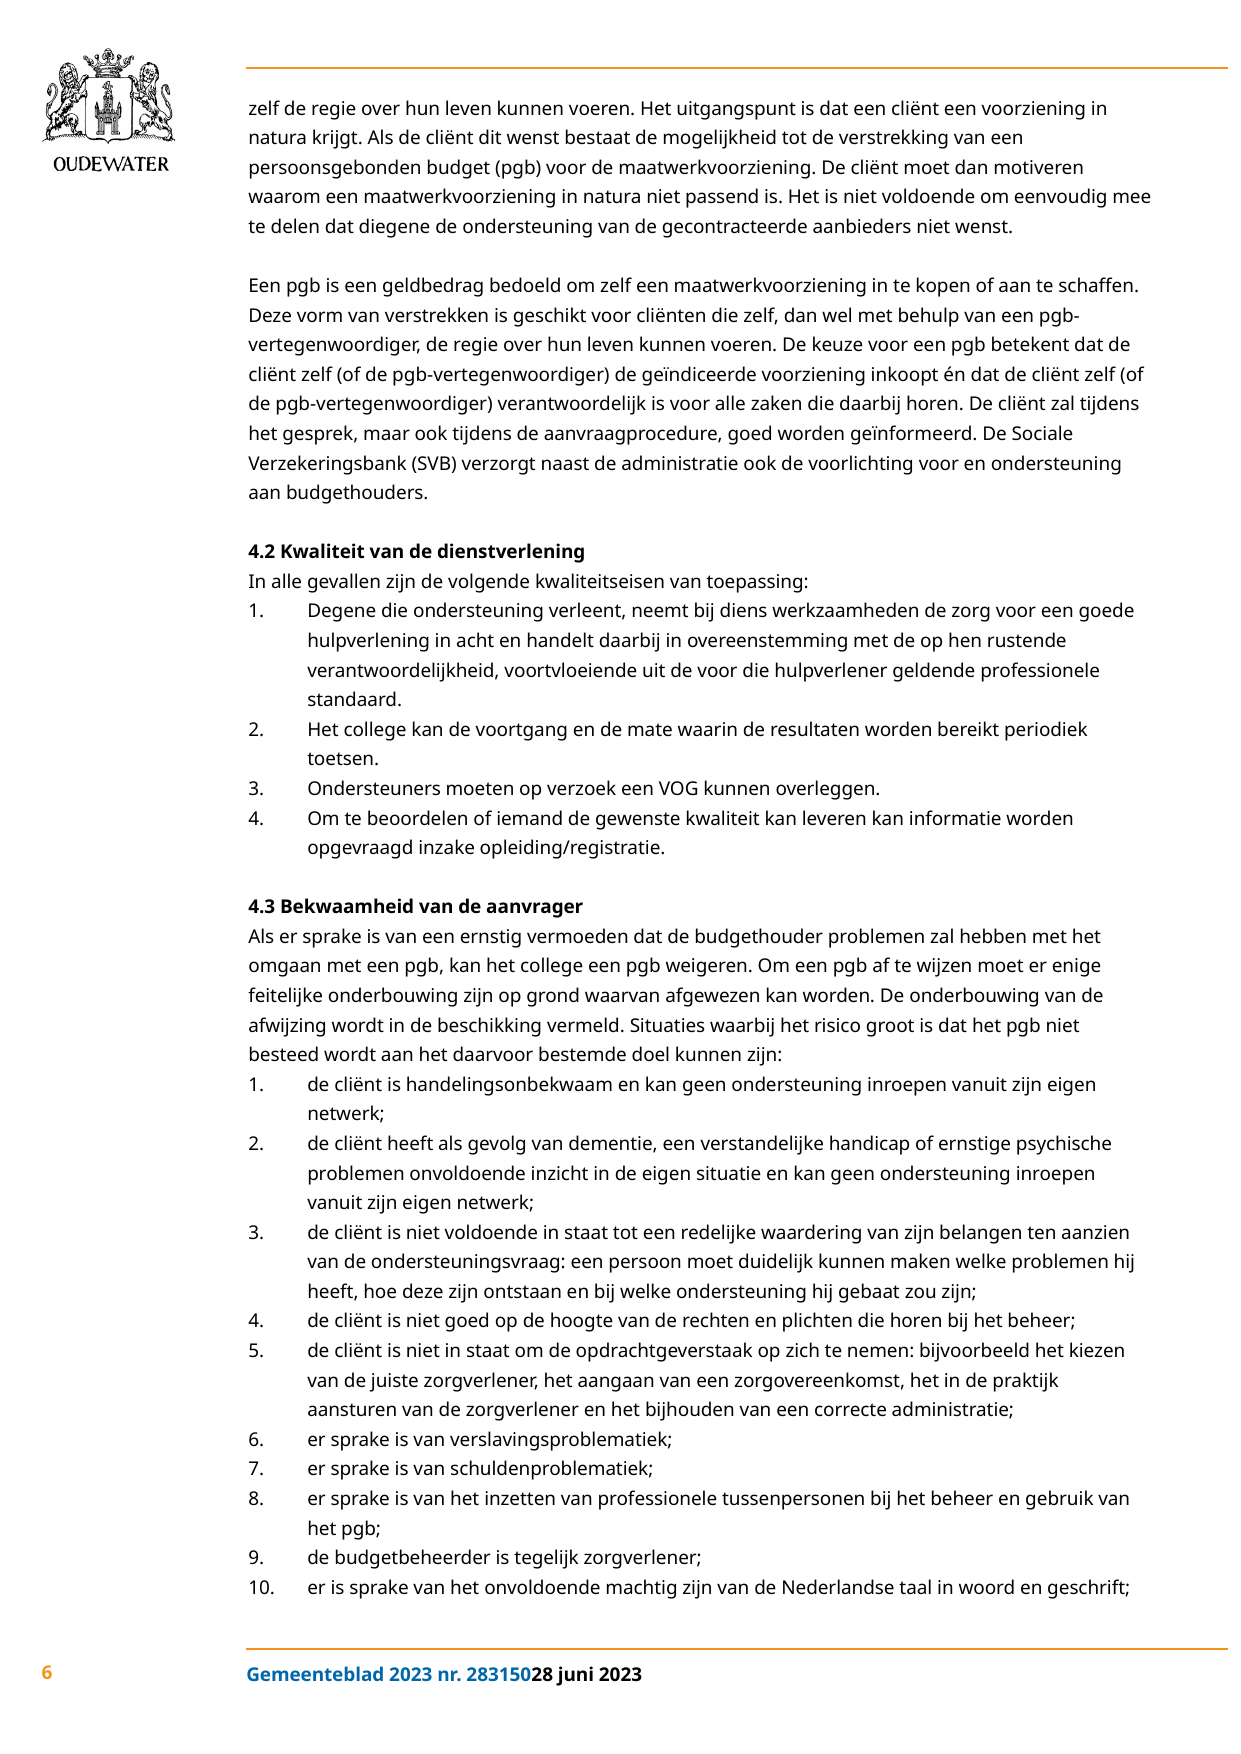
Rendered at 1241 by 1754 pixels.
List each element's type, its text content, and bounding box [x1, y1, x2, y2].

text 4.3 Bekwaamheid van de aanvrager [248, 893, 1152, 919]
list er sprake is van verslavingsproblematiek; [248, 1426, 1152, 1452]
text Een pgb is een geldbedrag bedoeld om zelf een maatwerkvoorziening in te kopen of aan te schaffen. Deze vorm van verstrekken is geschikt voor cliënten die zelf, dan wel met behulp van een pgb-vertegenwoordiger, de regie over hun leven kunnen voeren. De keuze voor een pgb betekent dat de cliënt zelf (of de pgb-vertegenwoordiger) de geïndiceerde voorziening inkoopt én dat de cliënt zelf (of de pgb-vertegenwoordiger) verantwoordelijk is voor alle zaken die daarbij horen. De cliënt zal tijdens het gesprek, maar ook tijdens de aanvraagprocedure, goed worden geïnformeerd. De Sociale Verzekeringsbank (SVB) verzorgt naast de administratie ook de voorlichting voor en ondersteuning aan budgethouders. [248, 272, 1152, 505]
list de cliënt is niet voldoende in staat tot een redelijke waardering van zijn belangen ten aanzien van de ondersteuningsvraag: een persoon moet duidelijk kunnen maken welke problemen hij heeft, hoe deze zijn ontstaan en bij welke ondersteuning hij gebaat zou zijn; [248, 1219, 1152, 1304]
list de cliënt heeft als gevolg van dementie, een verstandelijke handicap of ernstige psychische problemen onvoldoende inzicht in de eigen situatie en kan geen ondersteuning inroepen vanuit zijn eigen netwerk; [248, 1130, 1152, 1215]
list Het college kan de voortgang en de mate waarin de resultaten worden bereikt periodiek toetsen. [248, 716, 1152, 771]
list er sprake is van schuldenproblematiek; [248, 1456, 1152, 1481]
text 4.2 Kwaliteit van de dienstverlening [248, 538, 1152, 564]
picture [41, 47, 231, 172]
text Als er sprake is van een ernstig vermoeden dat de budgethouder problemen zal hebben met het omgaan met een pgb, kan het college een pgb weigeren. Om een pgb af te wijzen moet er enige feitelijke onderbouwing zijn op grond waarvan afgewezen kan worden. De onderbouwing van de afwijzing wordt in de beschikking vermeld. Situaties waarbij het risico groot is dat het pgb niet besteed wordt aan het daarvoor bestemde doel kunnen zijn: [248, 923, 1152, 1067]
list Degene die ondersteuning verleent, neemt bij diens werkzaamheden de zorg voor een goede hulpverlening in acht en handelt daarbij in overeenstemming met de op hen rustende verantwoordelijkheid, voortvloeiende uit de voor die hulpverlener geldende professionele standaard. [248, 598, 1152, 712]
list er is sprake van het onvoldoende machtig zijn van de Nederlandse taal in woord en geschrift; [248, 1574, 1152, 1600]
list de cliënt is niet in staat om de opdrachtgeverstaak op zich te nemen: bijvoorbeeld het kiezen van de juiste zorgverlener, het aangaan van een zorgovereenkomst, het in de praktijk aansturen van de zorgverlener en het bijhouden van een correcte administratie; [248, 1337, 1152, 1422]
text In alle gevallen zijn de volgende kwaliteitseisen van toepassing: [248, 568, 1152, 594]
list de cliënt is handelingsonbekwaam en kan geen ondersteuning inroepen vanuit zijn eigen netwerk; [248, 1071, 1152, 1126]
list er sprake is van het inzetten van professionele tussenpersonen bij het beheer en gebruik van het pgb; [248, 1485, 1152, 1541]
text zelf de regie over hun leven kunnen voeren. Het uitgangspunt is dat een cliënt een voorziening in natura krijgt. Als de cliënt dit wenst bestaat de mogelijkheid tot de verstrekking van een persoonsgebonden budget (pgb) voor de maatwerkvoorziening. De cliënt moet dan motiveren waarom een maatwerkvoorziening in natura niet passend is. Het is niet voldoende om eenvoudig mee te delen dat diegene de ondersteuning van de gecontracteerde aanbieders niet wenst. [248, 95, 1152, 239]
list Ondersteuners moeten op verzoek een VOG kunnen overleggen. [248, 775, 1152, 801]
list Om te beoordelen of iemand de gewenste kwaliteit kan leveren kan informatie worden opgevraagd inzake opleiding/registratie. [248, 805, 1152, 860]
list de cliënt is niet goed op de hoogte van de rechten en plichten die horen bij het beheer; [248, 1308, 1152, 1333]
list de budgetbeheerder is tegelijk zorgverlener; [248, 1544, 1152, 1570]
